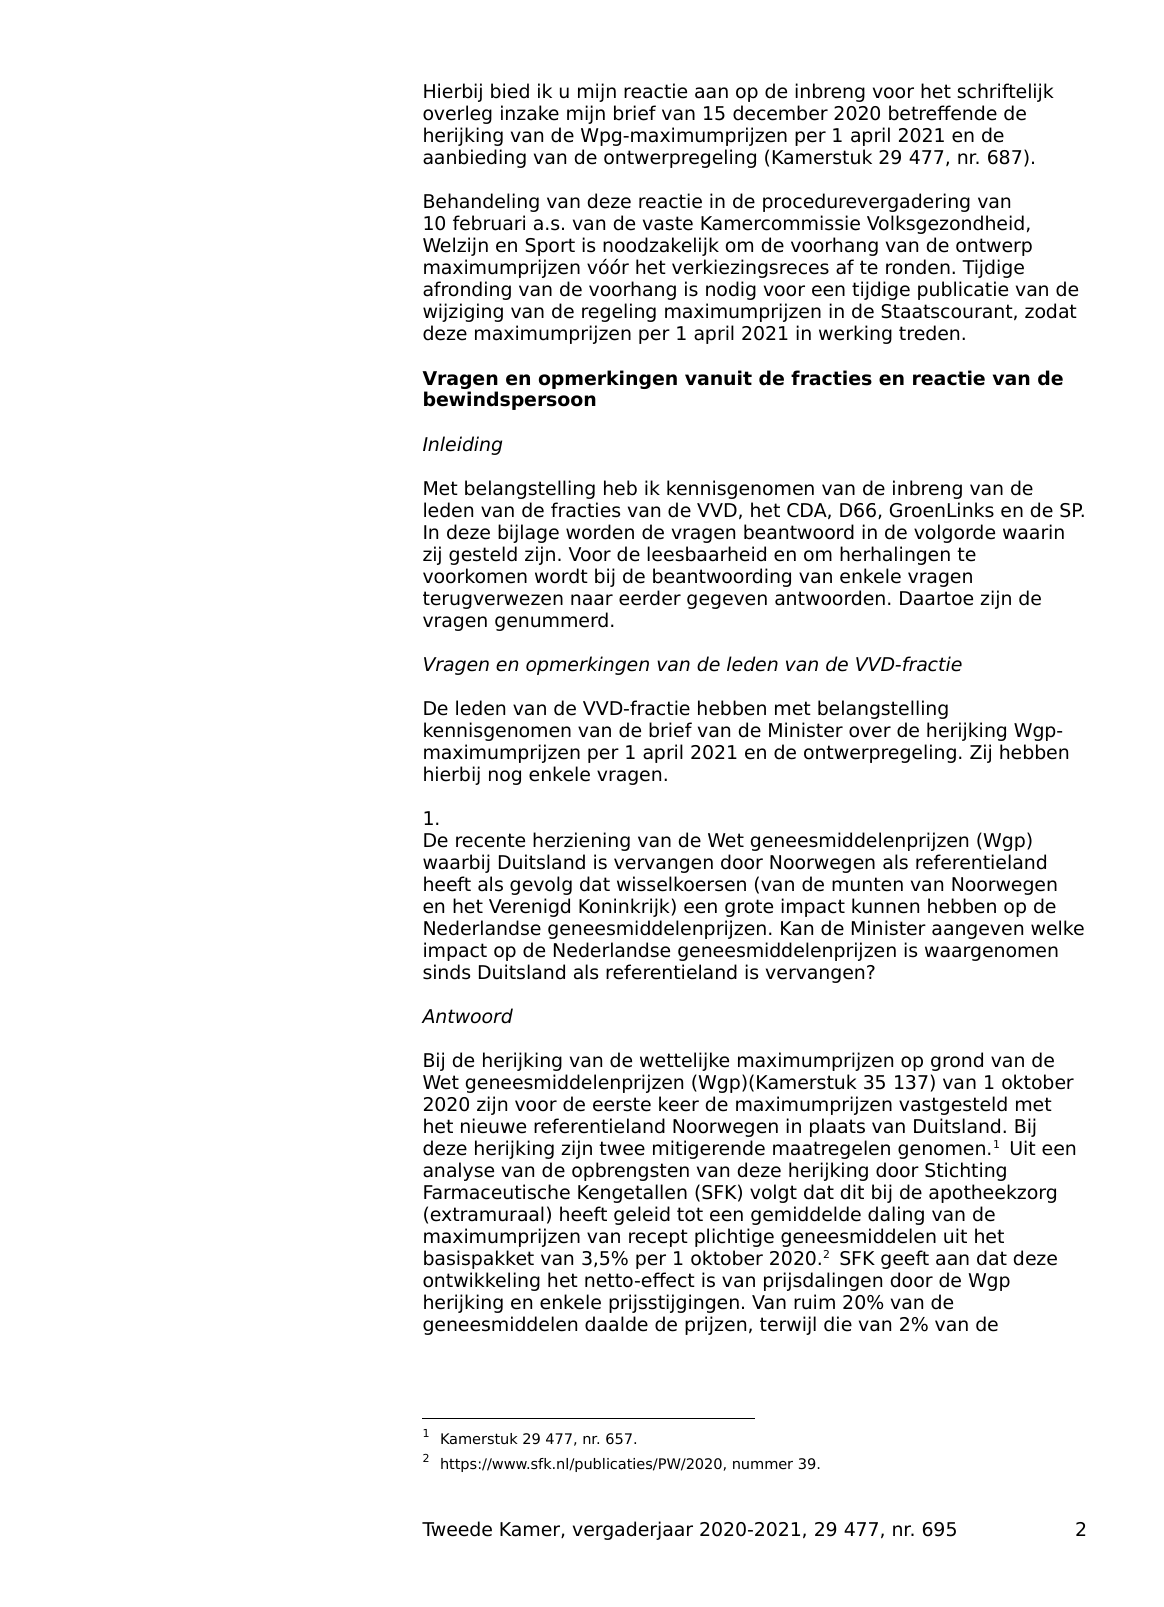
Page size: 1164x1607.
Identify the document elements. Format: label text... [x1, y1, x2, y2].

text De recente herziening van de Wet geneesmiddelenprijzen (Wgp) waarbij Duitsland is vervangen door Noorwegen als referentieland heeft als gevolg dat wisselkoersen (van de munten van Noorwegen en het Verenigd Koninkrijk) een grote impact kunnen hebben op de Nederlandse geneesmiddelenprijzen. Kan de Minister aangeven welke impact op de Nederlandse geneesmiddelenprijzen is waargenomen sinds Duitsland als referentieland is vervangen? [422, 830, 1087, 984]
text 1. [422, 808, 1087, 830]
text Kamerstuk 29 477, nr. 657. [422, 1427, 1087, 1449]
subtitle Vragen en opmerkingen vanuit de fracties en reactie van de bewindspersoon [422, 367, 1087, 411]
text Hierbij bied ik u mijn reactie aan op de inbreng voor het schriftelijk overleg inzake mijn brief van 15 december 2020 betreffende de herijking van de Wpg-maximumprijzen per 1 april 2021 en de aanbieding van de ontwerpregeling (Kamerstuk 29 477, nr. 687). [422, 81, 1087, 169]
text Behandeling van deze reactie in de procedurevergadering van 10 februari a.s. van de vaste Kamercommissie Volksgezondheid, Welzijn en Sport is noodzakelijk om de voorhang van de ontwerp maximumprijzen vóór het verkiezingsreces af te ronden. Tijdige afronding van de voorhang is nodig voor een tijdige publicatie van de wijziging van de regeling maximumprijzen in de Staatscourant, zodat deze maximumprijzen per 1 april 2021 in werking treden. [422, 191, 1087, 345]
subtitle Vragen en opmerkingen van de leden van de VVD-fractie [422, 654, 1087, 676]
text Met belangstelling heb ik kennisgenomen van de inbreng van de leden van de fracties van de VVD, het CDA, D66, GroenLinks en de SP. In deze bijlage worden de vragen beantwoord in de volgorde waarin zij gesteld zijn. Voor de leesbaarheid en om herhalingen te voorkomen wordt bij de beantwoording van enkele vragen terugverwezen naar eerder gegeven antwoorden. Daartoe zijn de vragen genummerd. [422, 478, 1087, 632]
text Bij de herijking van de wettelijke maximumprijzen op grond van de Wet geneesmiddelenprijzen (Wgp)(Kamerstuk 35 137) van 1 oktober 2020 zijn voor de eerste keer de maximumprijzen vastgesteld met het nieuwe referentieland Noorwegen in plaats van Duitsland. Bij deze herijking zijn twee mitigerende maatregelen genomen. Uit een analyse van de opbrengsten van deze herijking door Stichting Farmaceutische Kengetallen (SFK) volgt dat dit bij de apotheekzorg (extramuraal) heeft geleid tot een gemiddelde daling van de maximumprijzen van recept plichtige geneesmiddelen uit het basispakket van 3,5% per 1 oktober 2020. SFK geeft aan dat deze ontwikkeling het netto-effect is van prijsdalingen door de Wgp herijking en enkele prijsstijgingen. Van ruim 20% van de geneesmiddelen daalde de prijzen, terwijl die van 2% van de [422, 1050, 1087, 1336]
subtitle Inleiding [422, 433, 1087, 456]
text De leden van de VVD-fractie hebben met belangstelling kennisgenomen van de brief van de Minister over de herijking Wgp-maximumprijzen per 1 april 2021 en de ontwerpregeling. Zij hebben hierbij nog enkele vragen. [422, 698, 1087, 786]
text https://www.sfk.nl/publicaties/PW/2020, nummer 39. [422, 1452, 1087, 1474]
subtitle Antwoord [422, 1006, 1087, 1028]
